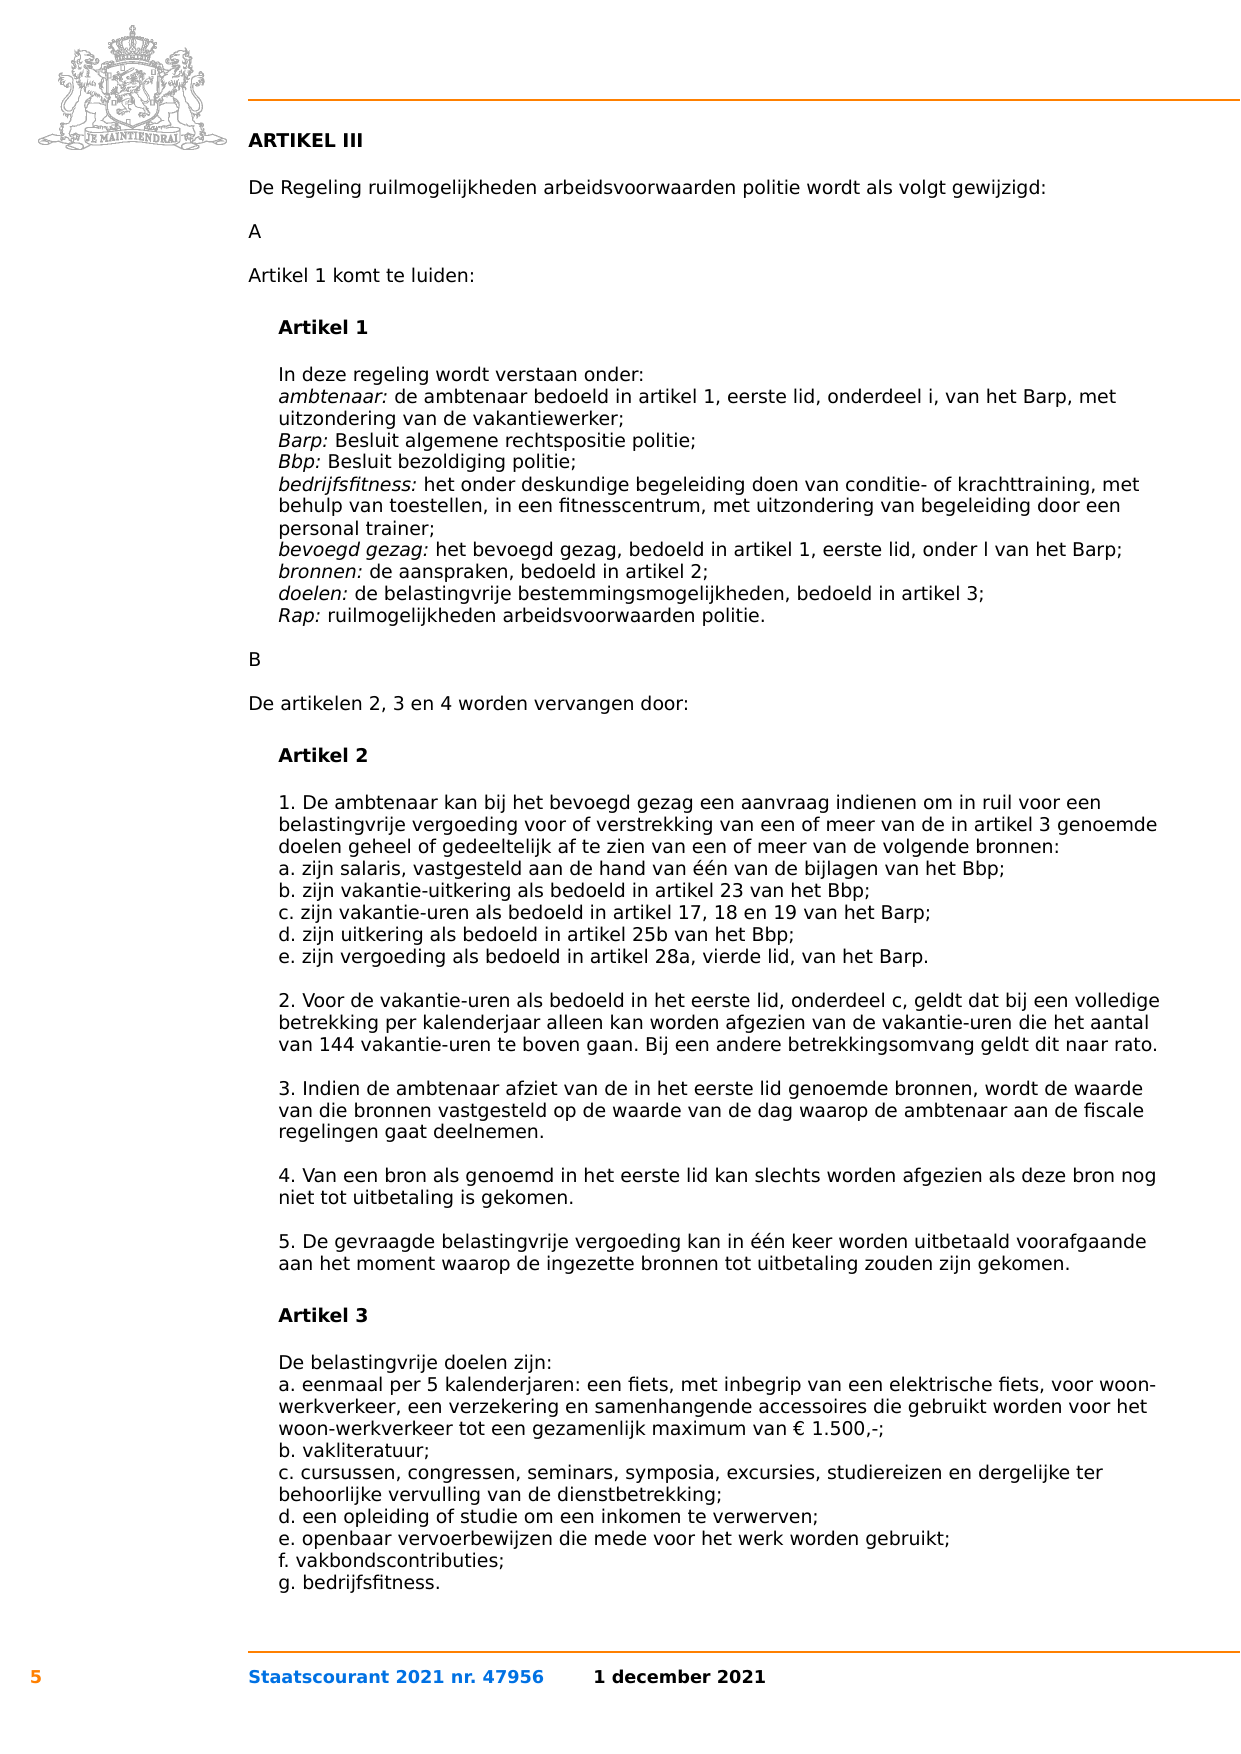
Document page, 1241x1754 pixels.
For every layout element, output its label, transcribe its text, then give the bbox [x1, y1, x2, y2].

subtitle Artikel 3 [278, 1305, 1163, 1327]
picture [38, 25, 227, 150]
text Artikel 1 komt te luiden: [248, 264, 1163, 287]
text a. eenmaal per 5 kalenderjaren: een fiets, met inbegrip van een elektrische fiets, voor woon-werkverkeer, een verzekering en samenhangende accessoires die gebruikt worden voor het woon-werkverkeer tot een gezamenlijk maximum van € 1.500,-; [278, 1374, 1163, 1440]
text bronnen: de aanspraken, bedoeld in artikel 2; [278, 561, 1163, 583]
text B [248, 649, 1163, 671]
text doelen: de belastingvrije bestemmingsmogelijkheden, bedoeld in artikel 3; [278, 583, 1163, 605]
text Rap: ruilmogelijkheden arbeidsvoorwaarden politie. [278, 605, 1163, 627]
subtitle ARTIKEL III [248, 130, 1163, 152]
text e. openbaar vervoerbewijzen die mede voor het werk worden gebruikt; [278, 1528, 1163, 1550]
text c. zijn vakantie-uren als bedoeld in artikel 17, 18 en 19 van het Barp; [278, 902, 1163, 924]
text f. vakbondscontributies; [278, 1550, 1163, 1572]
text 5. De gevraagde belastingvrije vergoeding kan in één keer worden uitbetaald voorafgaande aan het moment waarop de ingezette bronnen tot uitbetaling zouden zijn gekomen. [278, 1231, 1163, 1275]
subtitle Artikel 1 [278, 317, 1163, 338]
text 2. Voor de vakantie-uren als bedoeld in het eerste lid, onderdeel c, geldt dat bij een volledige betrekking per kalenderjaar alleen kan worden afgezien van de vakantie-uren die het aantal van 144 vakantie-uren te boven gaan. Bij een andere betrekkingsomvang geldt dit naar rato. [278, 990, 1163, 1056]
text In deze regeling wordt verstaan onder: [278, 363, 1163, 386]
text 4. Van een bron als genoemd in het eerste lid kan slechts worden afgezien als deze bron nog niet tot uitbetaling is gekomen. [278, 1165, 1163, 1209]
text d. zijn uitkering als bedoeld in artikel 25b van het Bbp; [278, 924, 1163, 946]
text ambtenaar: de ambtenaar bedoeld in artikel 1, eerste lid, onderdeel i, van het Barp, met uitzondering van de vakantiewerker; [278, 386, 1163, 429]
text d. een opleiding of studie om een inkomen te verwerven; [278, 1506, 1163, 1528]
text A [248, 221, 1163, 243]
text bevoegd gezag: het bevoegd gezag, bedoeld in artikel 1, eerste lid, onder l van het Barp; [278, 539, 1163, 561]
text 3. Indien de ambtenaar afziet van de in het eerste lid genoemde bronnen, wordt de waarde van die bronnen vastgesteld op de waarde van de dag waarop de ambtenaar aan de fiscale regelingen gaat deelnemen. [278, 1077, 1163, 1143]
text bedrijfsfitness: het onder deskundige begeleiding doen van conditie- of krachttraining, met behulp van toestellen, in een fitnesscentrum, met uitzondering van begeleiding door een personal trainer; [278, 473, 1163, 539]
text De Regeling ruilmogelijkheden arbeidsvoorwaarden politie wordt als volgt gewijzigd: [248, 177, 1163, 199]
text Bbp: Besluit bezoldiging politie; [278, 451, 1163, 473]
text e. zijn vergoeding als bedoeld in artikel 28a, vierde lid, van het Barp. [278, 946, 1163, 968]
text b. zijn vakantie-uitkering als bedoeld in artikel 23 van het Bbp; [278, 880, 1163, 902]
text c. cursussen, congressen, seminars, symposia, excursies, studiereizen en dergelijke ter behoorlijke vervulling van de dienstbetrekking; [278, 1462, 1163, 1506]
text Barp: Besluit algemene rechtspositie politie; [278, 429, 1163, 451]
subtitle Artikel 2 [278, 745, 1163, 767]
text De artikelen 2, 3 en 4 worden vervangen door: [248, 693, 1163, 715]
text b. vakliteratuur; [278, 1440, 1163, 1462]
text a. zijn salaris, vastgesteld aan de hand van één van de bijlagen van het Bbp; [278, 858, 1163, 880]
text De belastingvrije doelen zijn: [278, 1352, 1163, 1374]
text g. bedrijfsfitness. [278, 1572, 1163, 1594]
text 1. De ambtenaar kan bij het bevoegd gezag een aanvraag indienen om in ruil voor een belastingvrije vergoeding voor of verstrekking van een of meer van de in artikel 3 genoemde doelen geheel of gedeeltelijk af te zien van een of meer van de volgende bronnen: [278, 792, 1163, 858]
